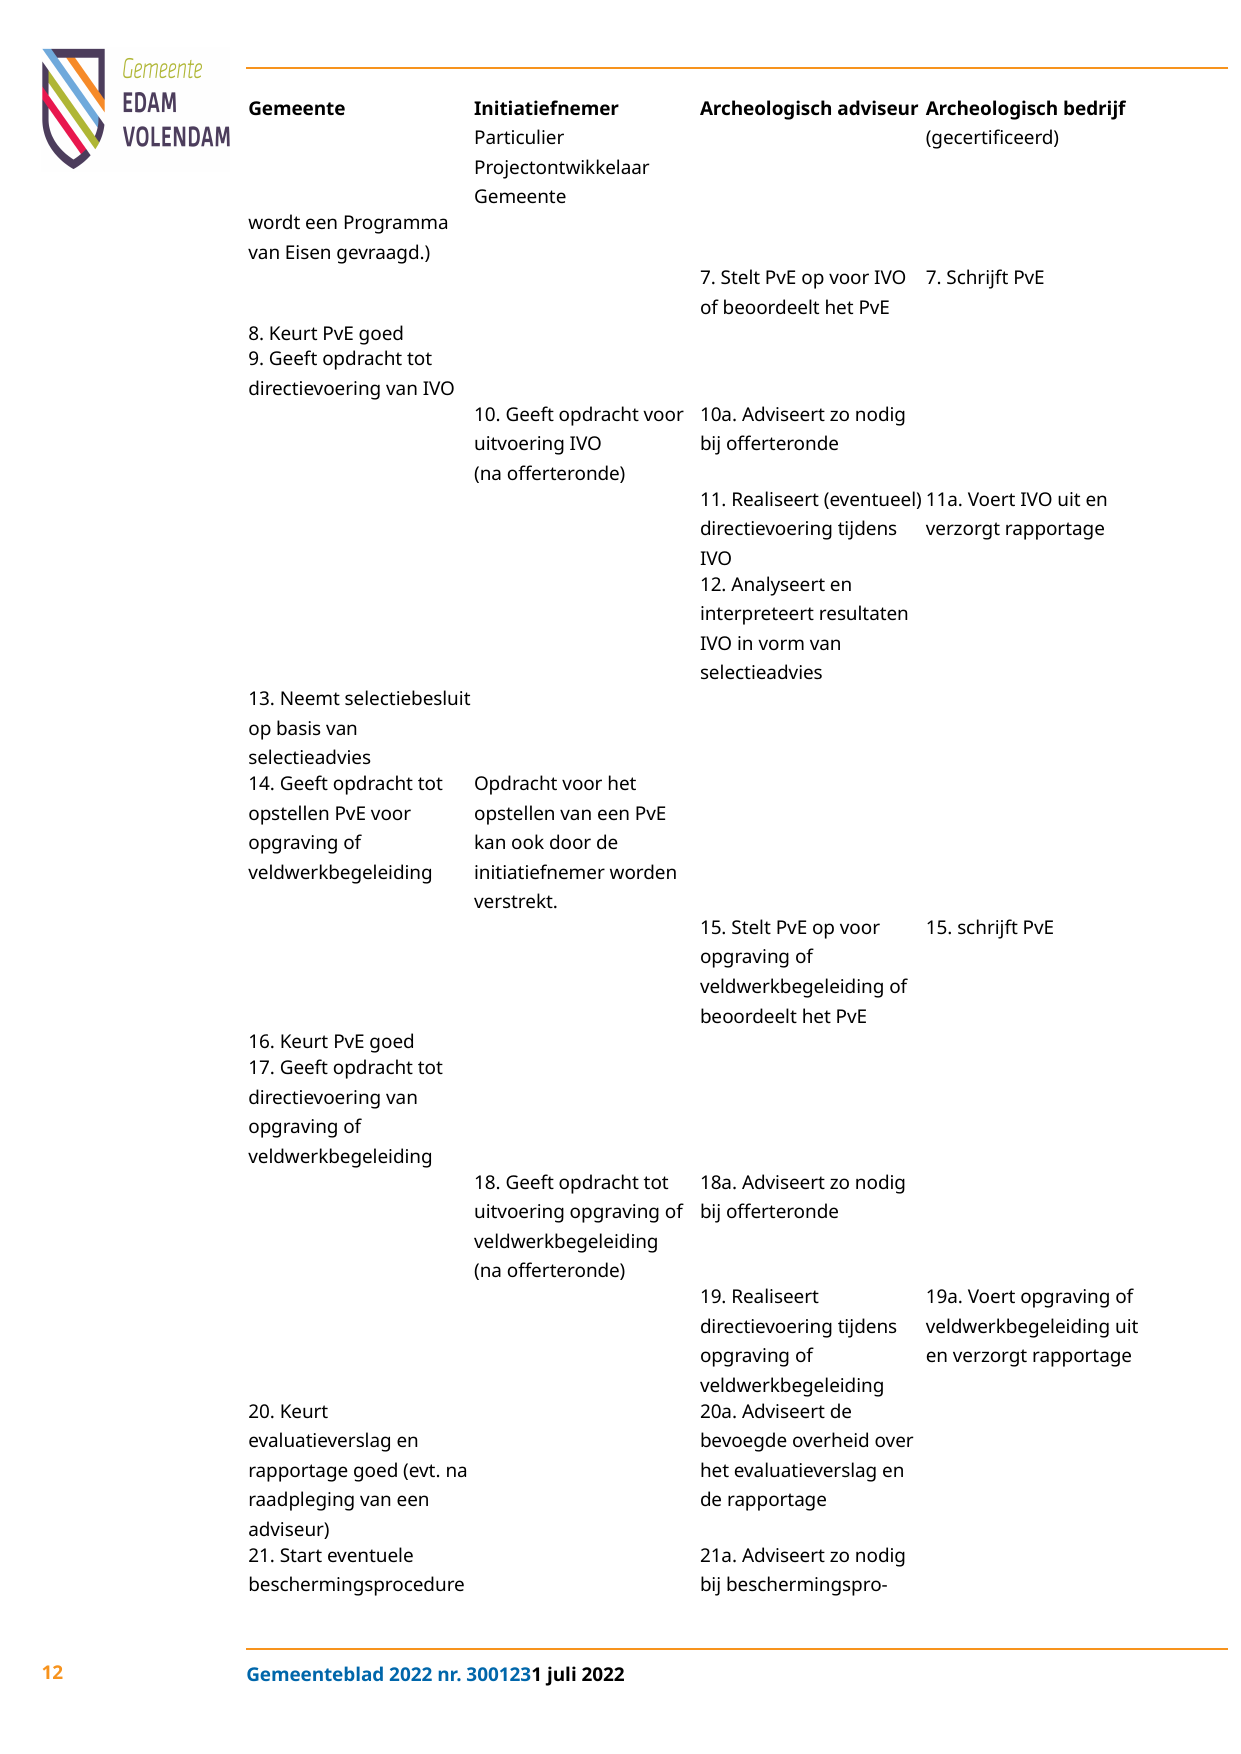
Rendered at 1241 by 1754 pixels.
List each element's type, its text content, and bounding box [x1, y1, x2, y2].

table_cell [926, 320, 1152, 346]
table_cell 10a. Adviseert zo nodig bij offerteronde [700, 401, 926, 486]
table_cell 20. Keurt evaluatieverslag en rapportage goed (evt. na raadpleging van een adviseur) [248, 1398, 474, 1542]
table_cell 11a. Voert IVO uit en verzorgt rapportage [926, 486, 1152, 571]
table_cell [926, 209, 1152, 264]
table_cell [248, 401, 474, 486]
table_cell [248, 1283, 474, 1398]
table_cell [926, 1542, 1152, 1597]
table_cell 14. Geeft opdracht tot opstellen PvE voor opgraving of veldwerkbegeleiding [248, 770, 474, 914]
table_cell [700, 346, 926, 401]
table_cell [248, 571, 474, 685]
table_cell 15. Stelt PvE op voor opgraving of veldwerkbegeleiding of beoordeelt het PvE [700, 914, 926, 1029]
table_cell 16. Keurt PvE goed [248, 1029, 474, 1054]
table_cell [248, 486, 474, 571]
table_cell [700, 209, 926, 264]
table_header Initiatiefnemer Particulier Projectontwikkelaar Gemeente [474, 95, 700, 209]
table_cell 7. Schrijft PvE [926, 265, 1152, 320]
table_header Archeologisch bedrijf (gecertificeerd) [926, 95, 1152, 209]
table_cell [248, 914, 474, 1029]
table_cell [700, 770, 926, 914]
table_header Archeologisch adviseur [700, 95, 926, 209]
table_cell [474, 265, 700, 320]
table_cell 15. schrijft PvE [926, 914, 1152, 1029]
table_cell 7. Stelt PvE op voor IVO of beoordeelt het PvE [700, 265, 926, 320]
table_cell [474, 486, 700, 571]
table_cell 21a. Adviseert zo nodig bij beschermingspro- [700, 1542, 926, 1597]
table_cell 20a. Adviseert de bevoegde overheid over het evaluatieverslag en de rapportage [700, 1398, 926, 1542]
table_cell [926, 685, 1152, 770]
table_cell [926, 770, 1152, 914]
table_cell [926, 1169, 1152, 1283]
table_cell [248, 1169, 474, 1283]
table_cell [474, 346, 700, 401]
table_cell [248, 265, 474, 320]
table_cell 19. Realiseert directievoering tijdens opgraving of veldwerkbegeleiding [700, 1283, 926, 1398]
table_cell [474, 1398, 700, 1542]
table_cell [926, 346, 1152, 401]
picture [41, 47, 231, 172]
table_cell 17. Geeft opdracht tot directievoering van opgraving of veldwerkbegeleiding [248, 1054, 474, 1169]
table_cell [474, 1029, 700, 1054]
table_cell [926, 401, 1152, 486]
table_cell [926, 1398, 1152, 1542]
table_cell 19a. Voert opgraving of veldwerkbegeleiding uit en verzorgt rapportage [926, 1283, 1152, 1398]
table_cell [474, 1054, 700, 1169]
table_cell 10. Geeft opdracht voor uitvoering IVO (na offerteronde) [474, 401, 700, 486]
table_cell [926, 1054, 1152, 1169]
table_cell 11. Realiseert (eventueel) directievoering tijdens IVO [700, 486, 926, 571]
table_cell [474, 1283, 700, 1398]
table_cell [700, 320, 926, 346]
table_cell [700, 1029, 926, 1054]
table_cell Opdracht voor het opstellen van een PvE kan ook door de initiatiefnemer worden verstrekt. [474, 770, 700, 914]
table_cell [474, 320, 700, 346]
table_cell 9. Geeft opdracht tot directievoering van IVO [248, 346, 474, 401]
table_cell 12. Analyseert en interpreteert resultaten IVO in vorm van selectieadvies [700, 571, 926, 685]
table_cell [474, 914, 700, 1029]
table_cell [474, 685, 700, 770]
table_cell [926, 1029, 1152, 1054]
table_cell 8. Keurt PvE goed [248, 320, 474, 346]
table_cell wordt een Programma van Eisen gevraagd.) [248, 209, 474, 264]
table_cell [474, 209, 700, 264]
table_cell 18a. Adviseert zo nodig bij offerteronde [700, 1169, 926, 1283]
table_cell 13. Neemt selectiebesluit op basis van selectieadvies [248, 685, 474, 770]
table_cell [700, 685, 926, 770]
table_cell 21. Start eventuele beschermingsprocedure [248, 1542, 474, 1597]
table_cell [474, 1542, 700, 1597]
table_cell 18. Geeft opdracht tot uitvoering opgraving of veldwerkbegeleiding (na offerteronde) [474, 1169, 700, 1283]
table_cell [474, 571, 700, 685]
table_header Gemeente [248, 95, 474, 209]
table_cell [700, 1054, 926, 1169]
table_cell [926, 571, 1152, 685]
